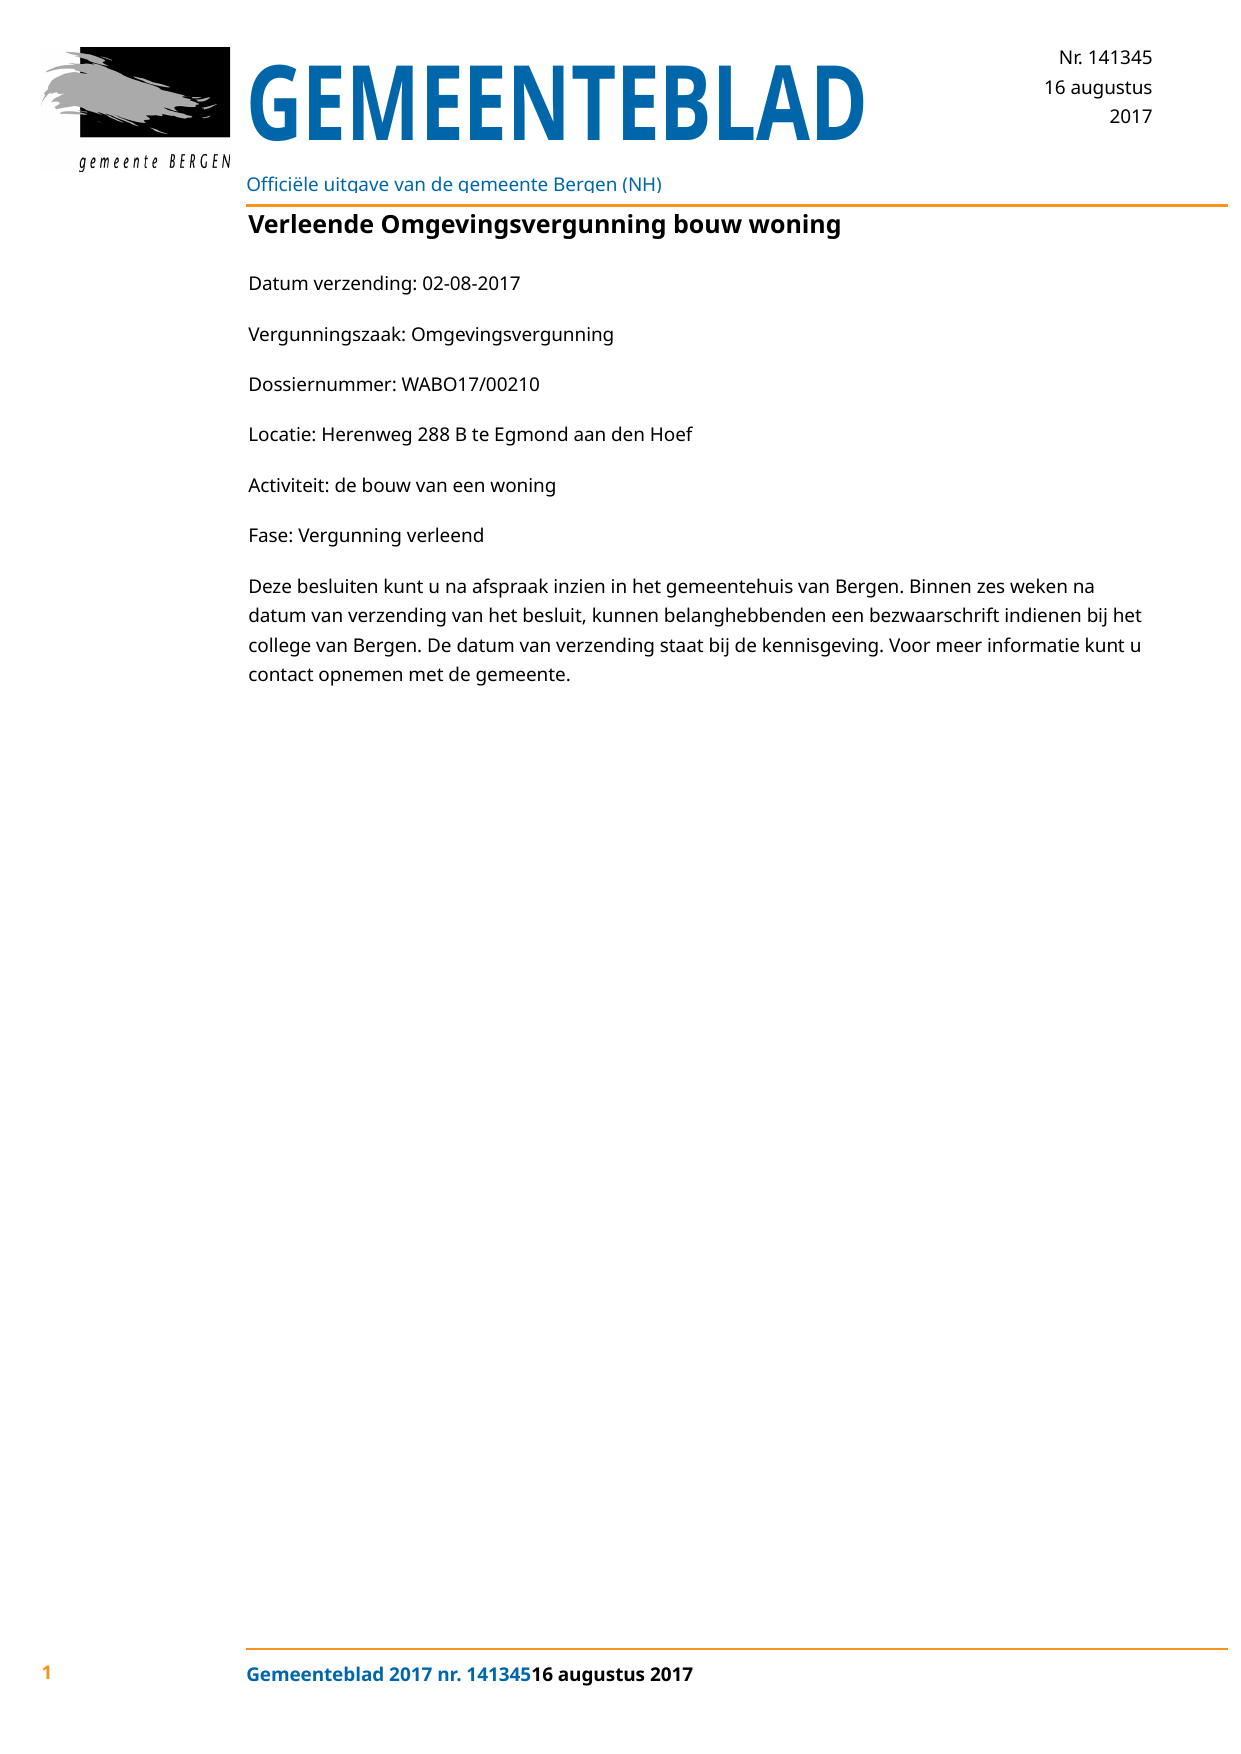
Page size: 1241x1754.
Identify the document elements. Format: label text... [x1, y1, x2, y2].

text Fase: Vergunning verleend [248, 522, 1152, 548]
text Deze besluiten kunt u na afspraak inzien in het gemeentehuis van Bergen. Binnen zes weken na datum van verzending van het besluit, kunnen belanghebbenden een bezwaarschrift indienen bij het college van Bergen. De datum van verzending staat bij de kennisgeving. Voor meer informatie kunt u contact opnemen met de gemeente. [248, 573, 1152, 687]
text Vergunningszaak: Omgevingsvergunning [248, 321, 1152, 346]
text Dossiernummer: WABO17/00210 [248, 371, 1152, 397]
picture [41, 47, 231, 172]
text Locatie: Herenweg 288 B te Egmond aan den Hoef [248, 422, 1152, 447]
text Activiteit: de bouw van een woning [248, 472, 1152, 498]
text Datum verzending: 02-08-2017 [248, 270, 1152, 296]
text Verleende Omgevingsvergunning bouw woning [248, 207, 1152, 241]
